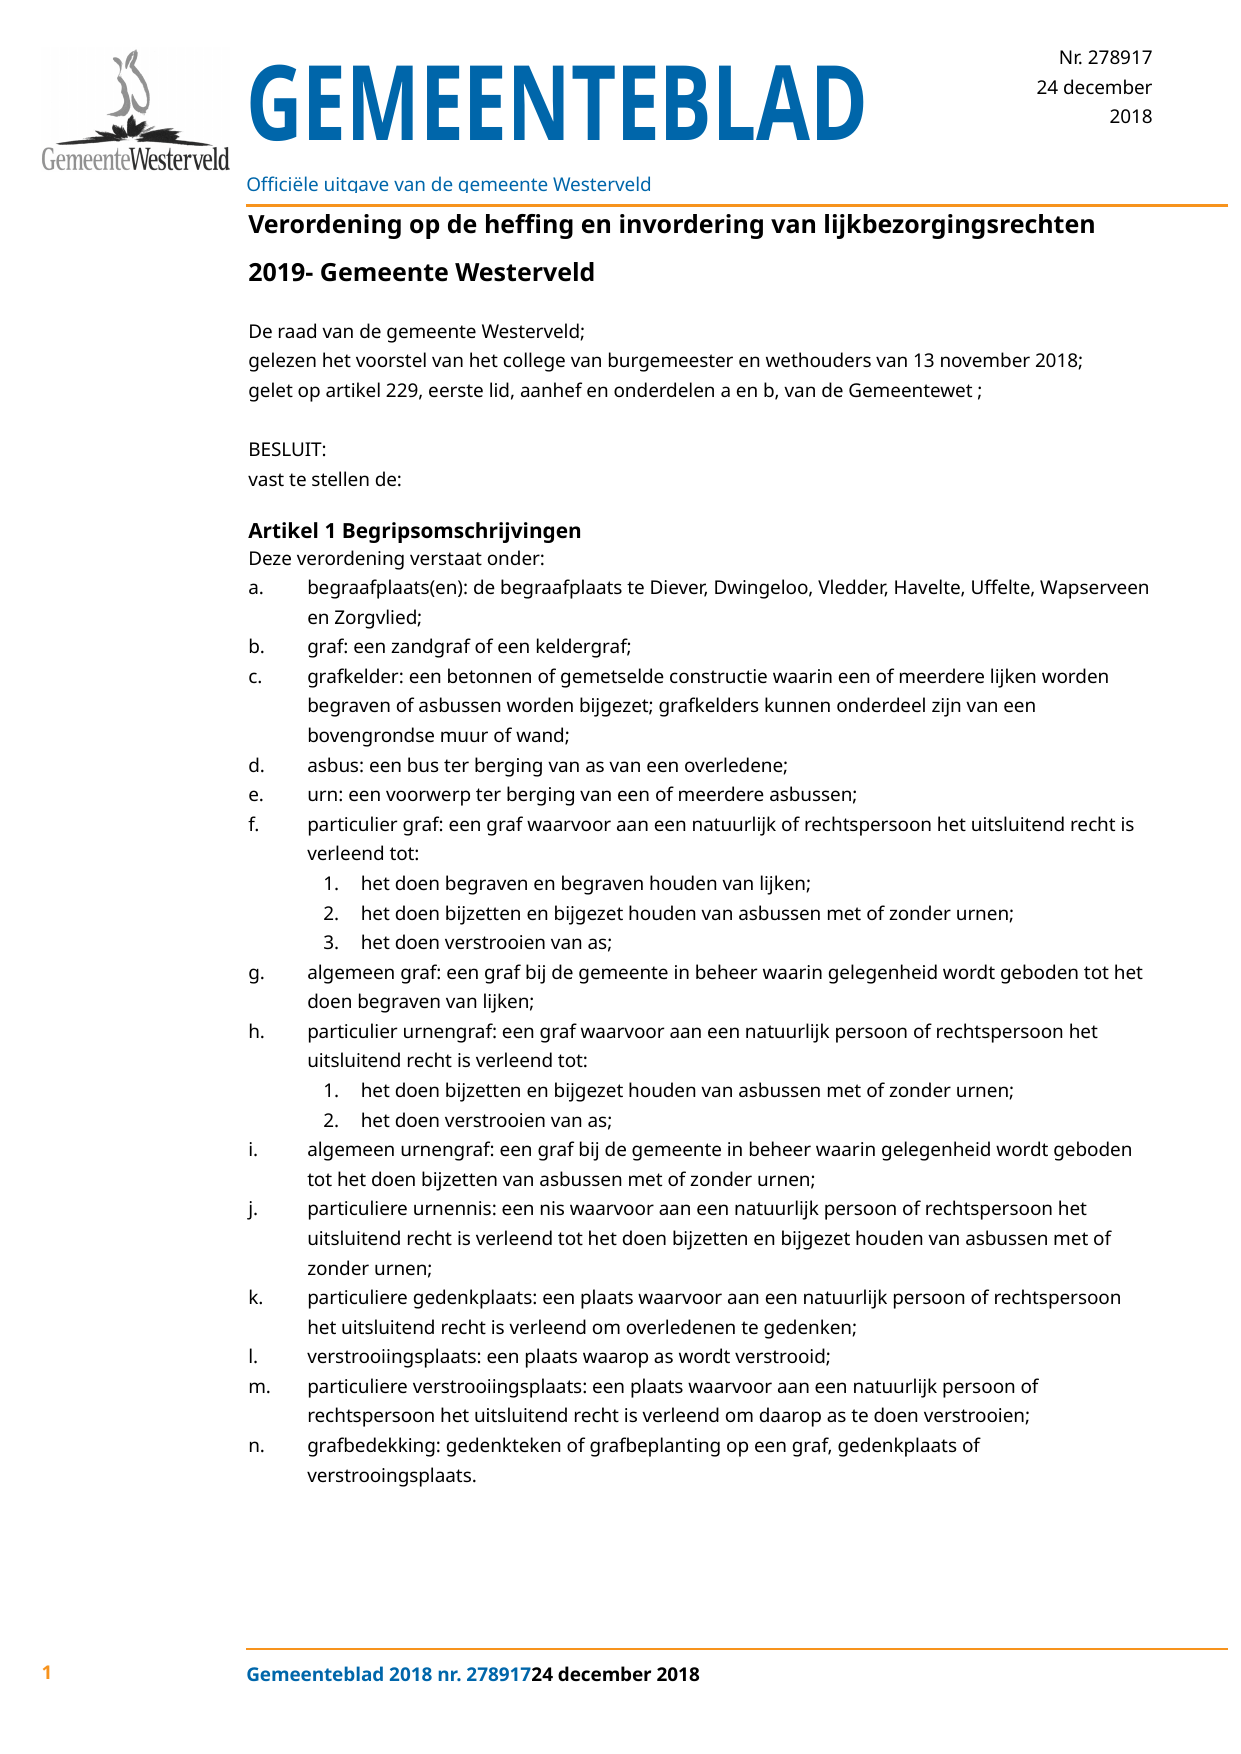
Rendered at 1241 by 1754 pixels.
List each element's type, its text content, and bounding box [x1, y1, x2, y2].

list algemeen urnengraf: een graf bij de gemeente in beheer waarin gelegenheid wordt geboden tot het doen bijzetten van asbussen met of zonder urnen; [248, 1136, 1152, 1192]
text Deze verordening verstaat onder: [248, 545, 1152, 570]
list begraafplaats(en): de begraafplaats te Diever, Dwingeloo, Vledder, Havelte, Uffelte, Wapserveen en Zorgvlied; [248, 574, 1152, 629]
list het doen bijzetten en bijgezet houden van asbussen met of zonder urnen; [323, 900, 1152, 925]
text gelezen het voorstel van het college van burgemeester en wethouders van 13 november 2018; [248, 347, 1152, 373]
list particuliere gedenkplaats: een plaats waarvoor aan een natuurlijk persoon of rechtspersoon het uitsluitend recht is verleend om overledenen te gedenken; [248, 1284, 1152, 1339]
list particulier urnengraf: een graf waarvoor aan een natuurlijk persoon of rechtspersoon het uitsluitend recht is verleend tot: [248, 1018, 1152, 1073]
list asbus: een bus ter berging van as van een overledene; [248, 752, 1152, 777]
list particulier graf: een graf waarvoor aan een natuurlijk of rechtspersoon het uitsluitend recht is verleend tot: [248, 811, 1152, 866]
picture [41, 47, 231, 172]
list het doen verstrooien van as; [323, 929, 1152, 955]
list het doen begraven en begraven houden van lijken; [323, 870, 1152, 896]
text gelet op artikel 229, eerste lid, aanhef en onderdelen a en b, van de Gemeentewet ; [248, 377, 1152, 403]
list algemeen graf: een graf bij de gemeente in beheer waarin gelegenheid wordt geboden tot het doen begraven van lijken; [248, 959, 1152, 1014]
list graf: een zandgraf of een keldergraf; [248, 633, 1152, 659]
list het doen bijzetten en bijgezet houden van asbussen met of zonder urnen; [323, 1077, 1152, 1103]
list verstrooiingsplaats: een plaats waarop as wordt verstrooid; [248, 1343, 1152, 1369]
list grafkelder: een betonnen of gemetselde constructie waarin een of meerdere lijken worden begraven of asbussen worden bijgezet; grafkelders kunnen onderdeel zijn van een bovengrondse muur of wand; [248, 663, 1152, 748]
text Verordening op de heffing en invordering van lijkbezorgingsrechten 2019- Gemeente Westerveld [248, 207, 1152, 288]
text Artikel 1 Begripsomschrijvingen [248, 516, 1152, 545]
list urn: een voorwerp ter berging van een of meerdere asbussen; [248, 781, 1152, 807]
list het doen verstrooien van as; [323, 1107, 1152, 1132]
list grafbedekking: gedenkteken of grafbeplanting op een graf, gedenkplaats of verstrooingsplaats. [248, 1432, 1152, 1487]
list particuliere verstrooiingsplaats: een plaats waarvoor aan een natuurlijk persoon of rechtspersoon het uitsluitend recht is verleend om daarop as te doen verstrooien; [248, 1373, 1152, 1428]
text vast te stellen de: [248, 466, 1152, 492]
text BESLUIT: [248, 436, 1152, 462]
text De raad van de gemeente Westerveld; [248, 318, 1152, 344]
list particuliere urnennis: een nis waarvoor aan een natuurlijk persoon of rechtspersoon het uitsluitend recht is verleend tot het doen bijzetten en bijgezet houden van asbussen met of zonder urnen; [248, 1196, 1152, 1280]
